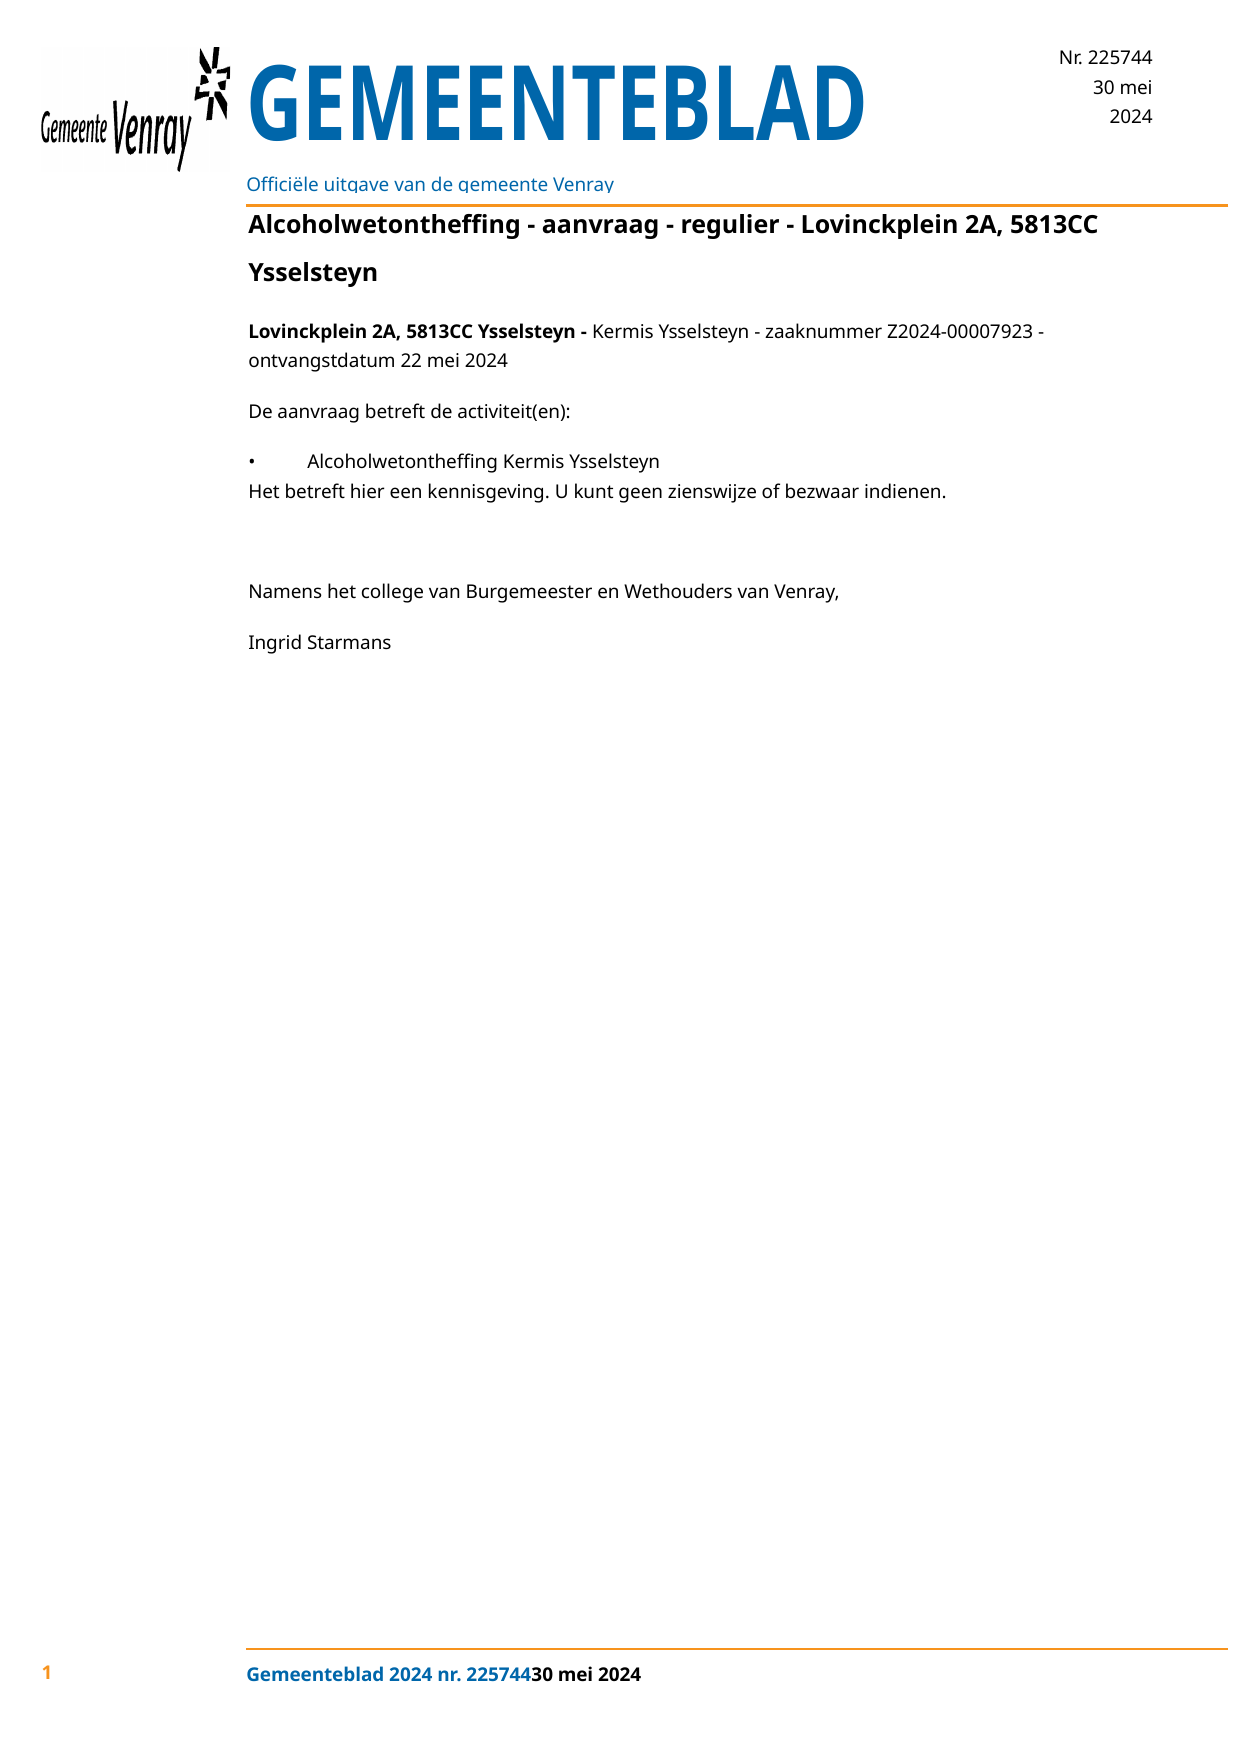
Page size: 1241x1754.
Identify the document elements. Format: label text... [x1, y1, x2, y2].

text Het betreft hier een kennisgeving. U kunt geen zienswijze of bezwaar indienen. [248, 478, 1152, 504]
text Lovinckplein 2A, 5813CC Ysselsteyn - Kermis Ysselsteyn - zaaknummer Z2024-00007923 - ontvangstdatum 22 mei 2024 [248, 318, 1152, 373]
text Namens het college van Burgemeester en Wethouders van Venray, [248, 579, 1152, 604]
text De aanvraag betreft de activiteit(en): [248, 398, 1152, 424]
list Alcoholwetontheffing Kermis Ysselsteyn [248, 448, 1152, 474]
text Ingrid Starmans [248, 629, 1152, 655]
picture [41, 47, 231, 172]
text Alcoholwetontheffing - aanvraag - regulier - Lovinckplein 2A, 5813CC Ysselsteyn [248, 207, 1152, 288]
